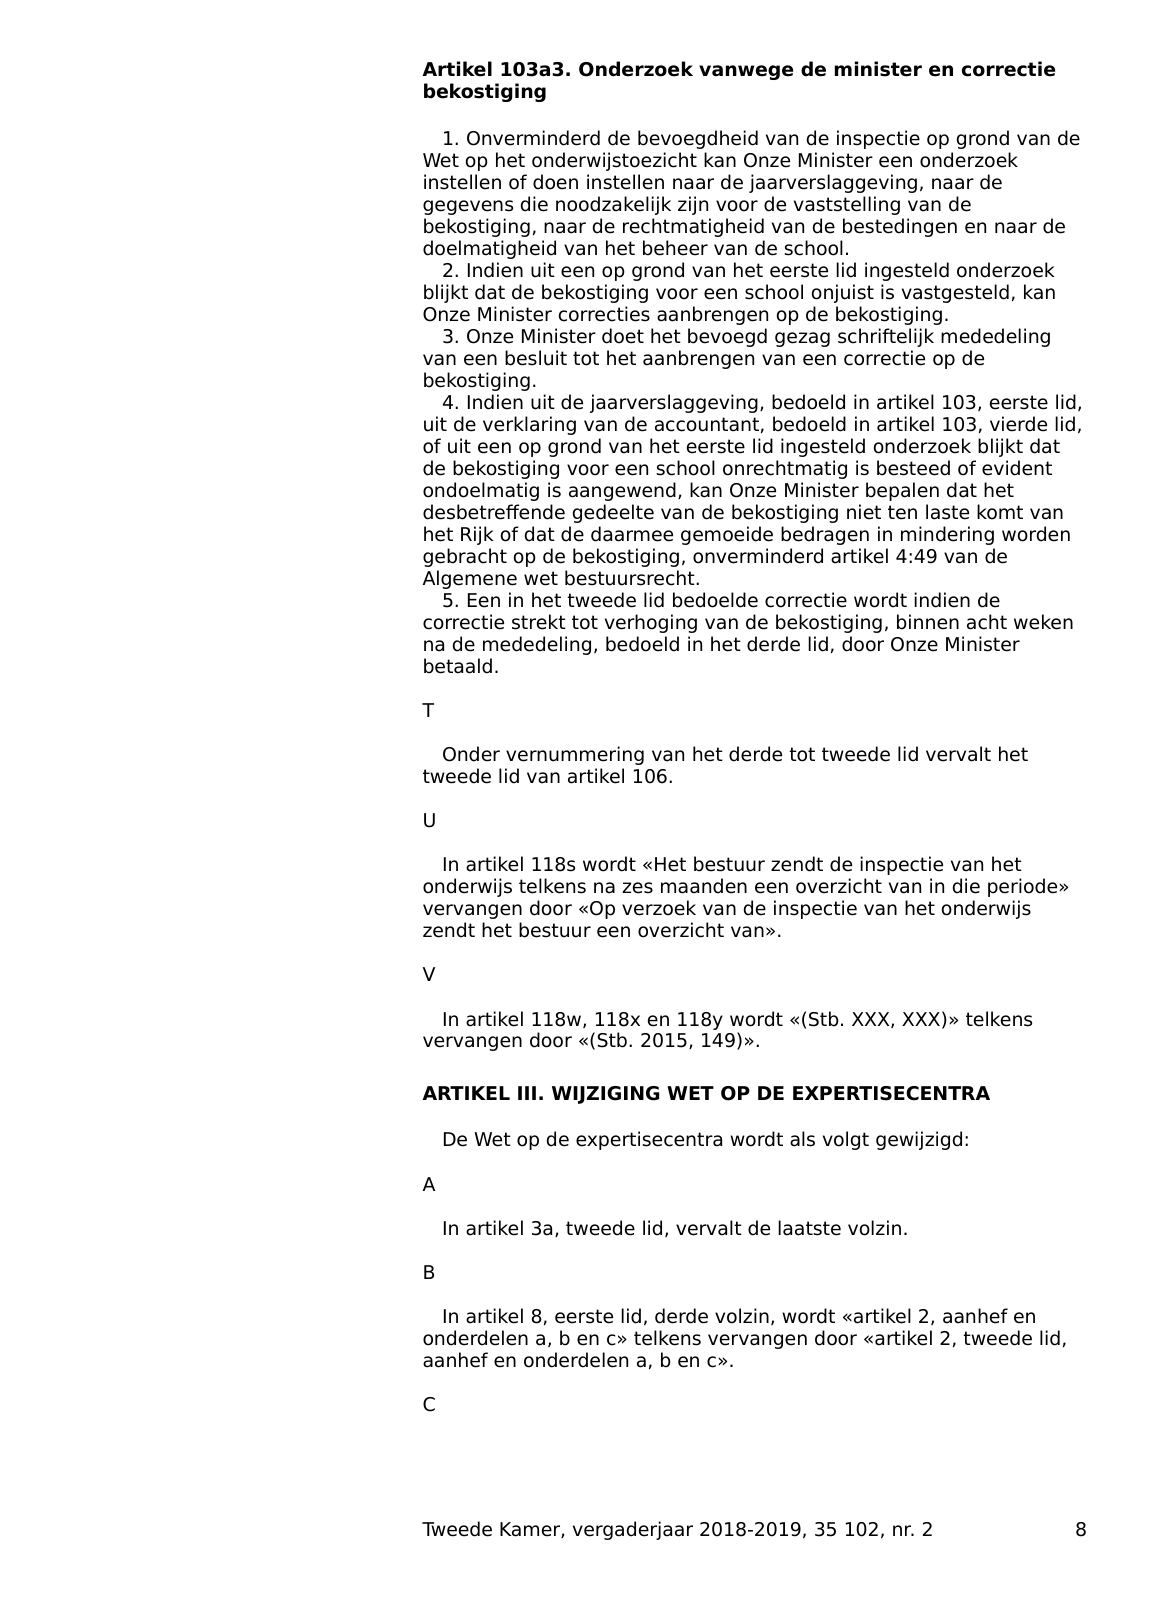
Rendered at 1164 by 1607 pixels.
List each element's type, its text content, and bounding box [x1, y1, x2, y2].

subtitle Artikel 103a3. Onderzoek vanwege de minister en correctie bekostiging [422, 59, 1087, 103]
text T [422, 700, 1087, 722]
text A [422, 1173, 1087, 1196]
text In artikel 3a, tweede lid, vervalt de laatste volzin. [422, 1218, 1087, 1240]
text In artikel 8, eerste lid, derde volzin, wordt «artikel 2, aanhef en onderdelen a, b en c» telkens vervangen door «artikel 2, tweede lid, aanhef en onderdelen a, b en c». [422, 1306, 1087, 1372]
text V [422, 964, 1087, 986]
text In artikel 118s wordt «Het bestuur zendt de inspectie van het onderwijs telkens na zes maanden een overzicht van in die periode» vervangen door «Op verzoek van de inspectie van het onderwijs zendt het bestuur een overzicht van». [422, 854, 1087, 942]
text In artikel 118w, 118x en 118y wordt «(Stb. XXX, XXX)» telkens vervangen door «(Stb. 2015, 149)». [422, 1008, 1087, 1052]
text Onder vernummering van het derde tot tweede lid vervalt het tweede lid van artikel 106. [422, 744, 1087, 788]
text U [422, 810, 1087, 832]
text 3. Onze Minister doet het bevoegd gezag schriftelijk mededeling van een besluit tot het aanbrengen van een correctie op de bekostiging. [422, 326, 1087, 392]
subtitle ARTIKEL III. WIJZIGING WET OP DE EXPERTISECENTRA [422, 1082, 1087, 1104]
text B [422, 1262, 1087, 1284]
text 5. Een in het tweede lid bedoelde correctie wordt indien de correctie strekt tot verhoging van de bekostiging, binnen acht weken na de mededeling, bedoeld in het derde lid, door Onze Minister betaald. [422, 589, 1087, 677]
text 4. Indien uit de jaarverslaggeving, bedoeld in artikel 103, eerste lid, uit de verklaring van de accountant, bedoeld in artikel 103, vierde lid, of uit een op grond van het eerste lid ingesteld onderzoek blijkt dat de bekostiging voor een school onrechtmatig is besteed of evident ondoelmatig is aangewend, kan Onze Minister bepalen dat het desbetreffende gedeelte van de bekostiging niet ten laste komt van het Rijk of dat de daarmee gemoeide bedragen in mindering worden gebracht op de bekostiging, onverminderd artikel 4:49 van de Algemene wet bestuursrecht. [422, 392, 1087, 589]
text 2. Indien uit een op grond van het eerste lid ingesteld onderzoek blijkt dat de bekostiging voor een school onjuist is vastgesteld, kan Onze Minister correcties aanbrengen op de bekostiging. [422, 260, 1087, 326]
text C [422, 1394, 1087, 1416]
text De Wet op de expertisecentra wordt als volgt gewijzigd: [422, 1129, 1087, 1151]
text 1. Onverminderd de bevoegdheid van de inspectie op grond van de Wet op het onderwijstoezicht kan Onze Minister een onderzoek instellen of doen instellen naar de jaarverslaggeving, naar de gegevens die noodzakelijk zijn voor de vaststelling van de bekostiging, naar de rechtmatigheid van de bestedingen en naar de doelmatigheid van het beheer van de school. [422, 128, 1087, 260]
